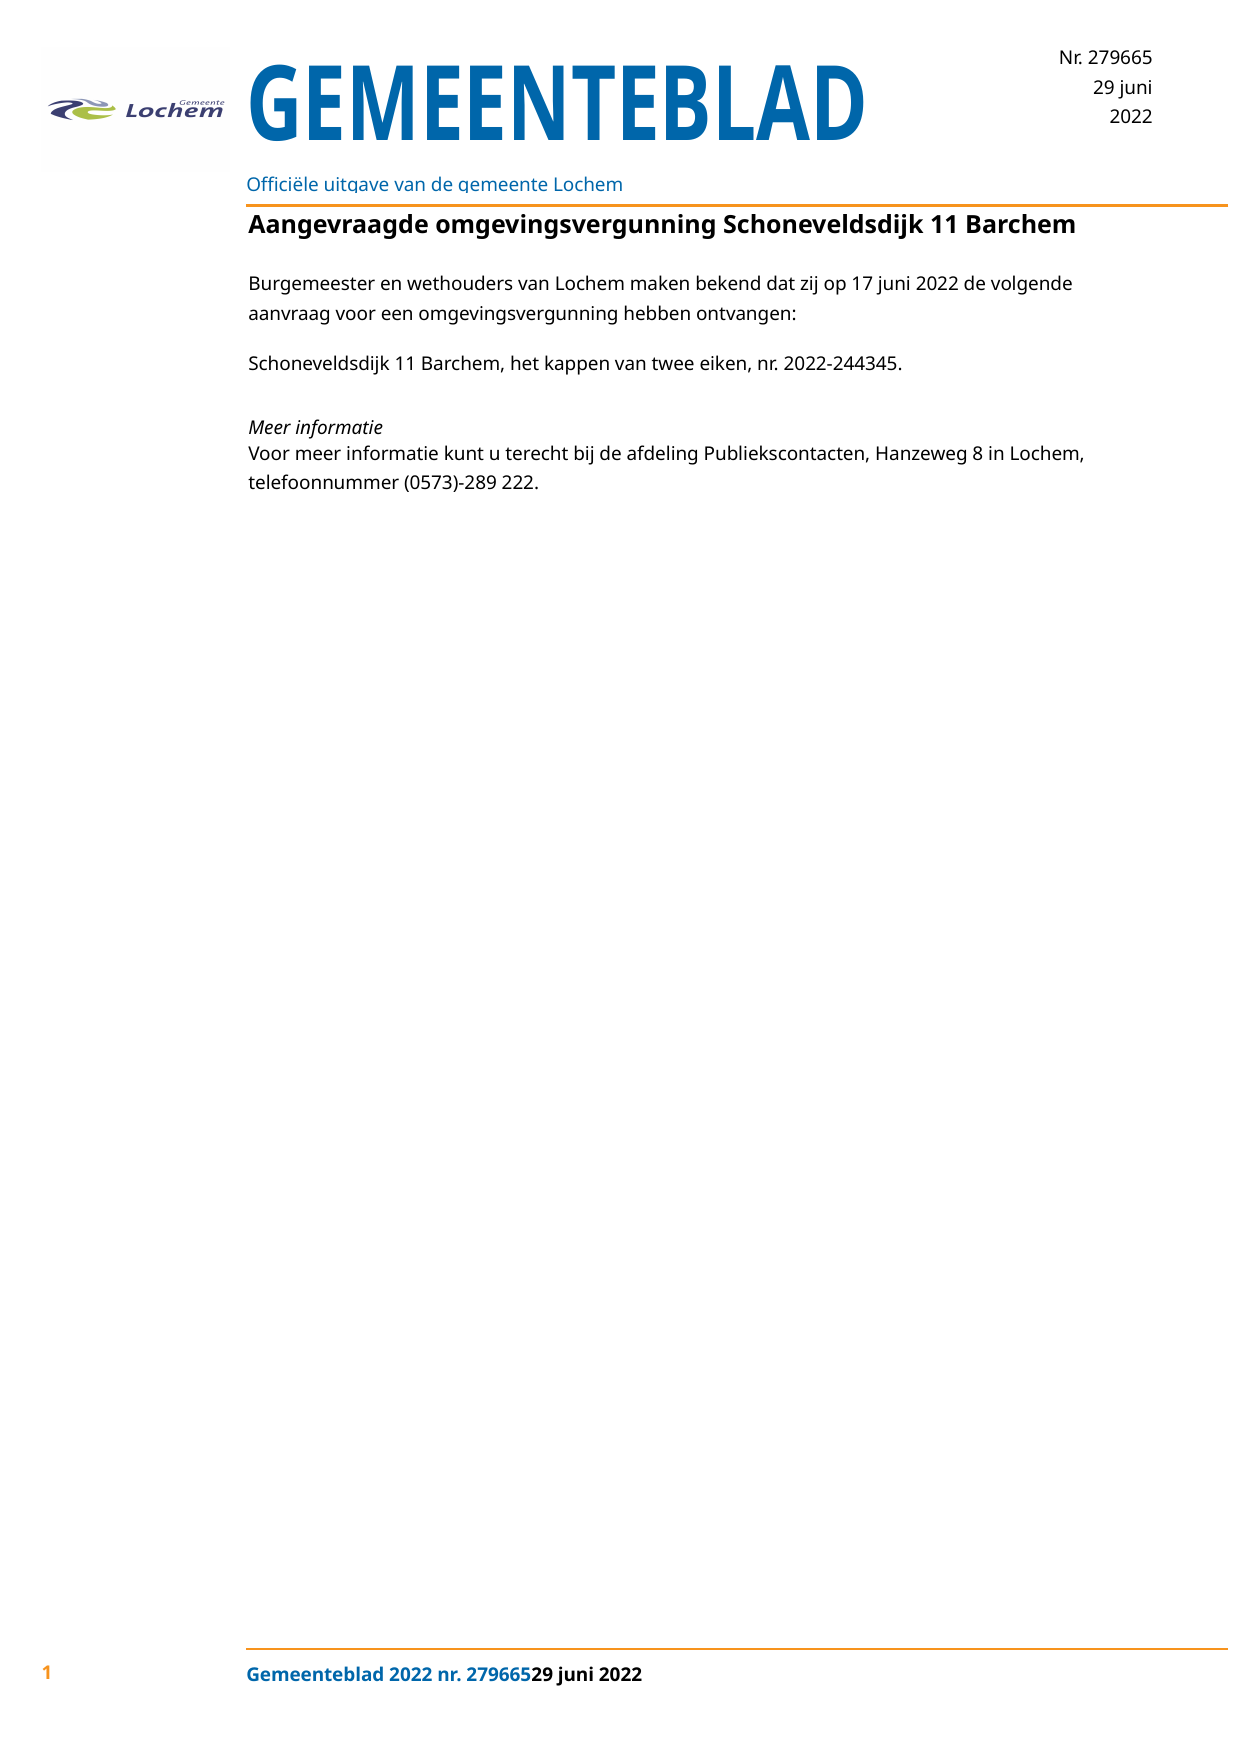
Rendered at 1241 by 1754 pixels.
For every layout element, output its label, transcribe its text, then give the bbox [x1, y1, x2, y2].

text Aangevraagde omgevingsvergunning Schoneveldsdijk 11 Barchem [248, 207, 1152, 241]
text Voor meer informatie kunt u terecht bij de afdeling Publiekscontacten, Hanzeweg 8 in Lochem, telefoonnummer (0573)-289 222. [248, 440, 1152, 495]
text Burgemeester en wethouders van Lochem maken bekend dat zij op 17 juni 2022 de volgende aanvraag voor een omgevingsvergunning hebben ontvangen: [248, 270, 1152, 326]
text Schoneveldsdijk 11 Barchem, het kappen van twee eiken, nr. 2022-244345. [248, 350, 1152, 376]
picture [41, 47, 231, 172]
text Meer informatie [248, 414, 1152, 440]
